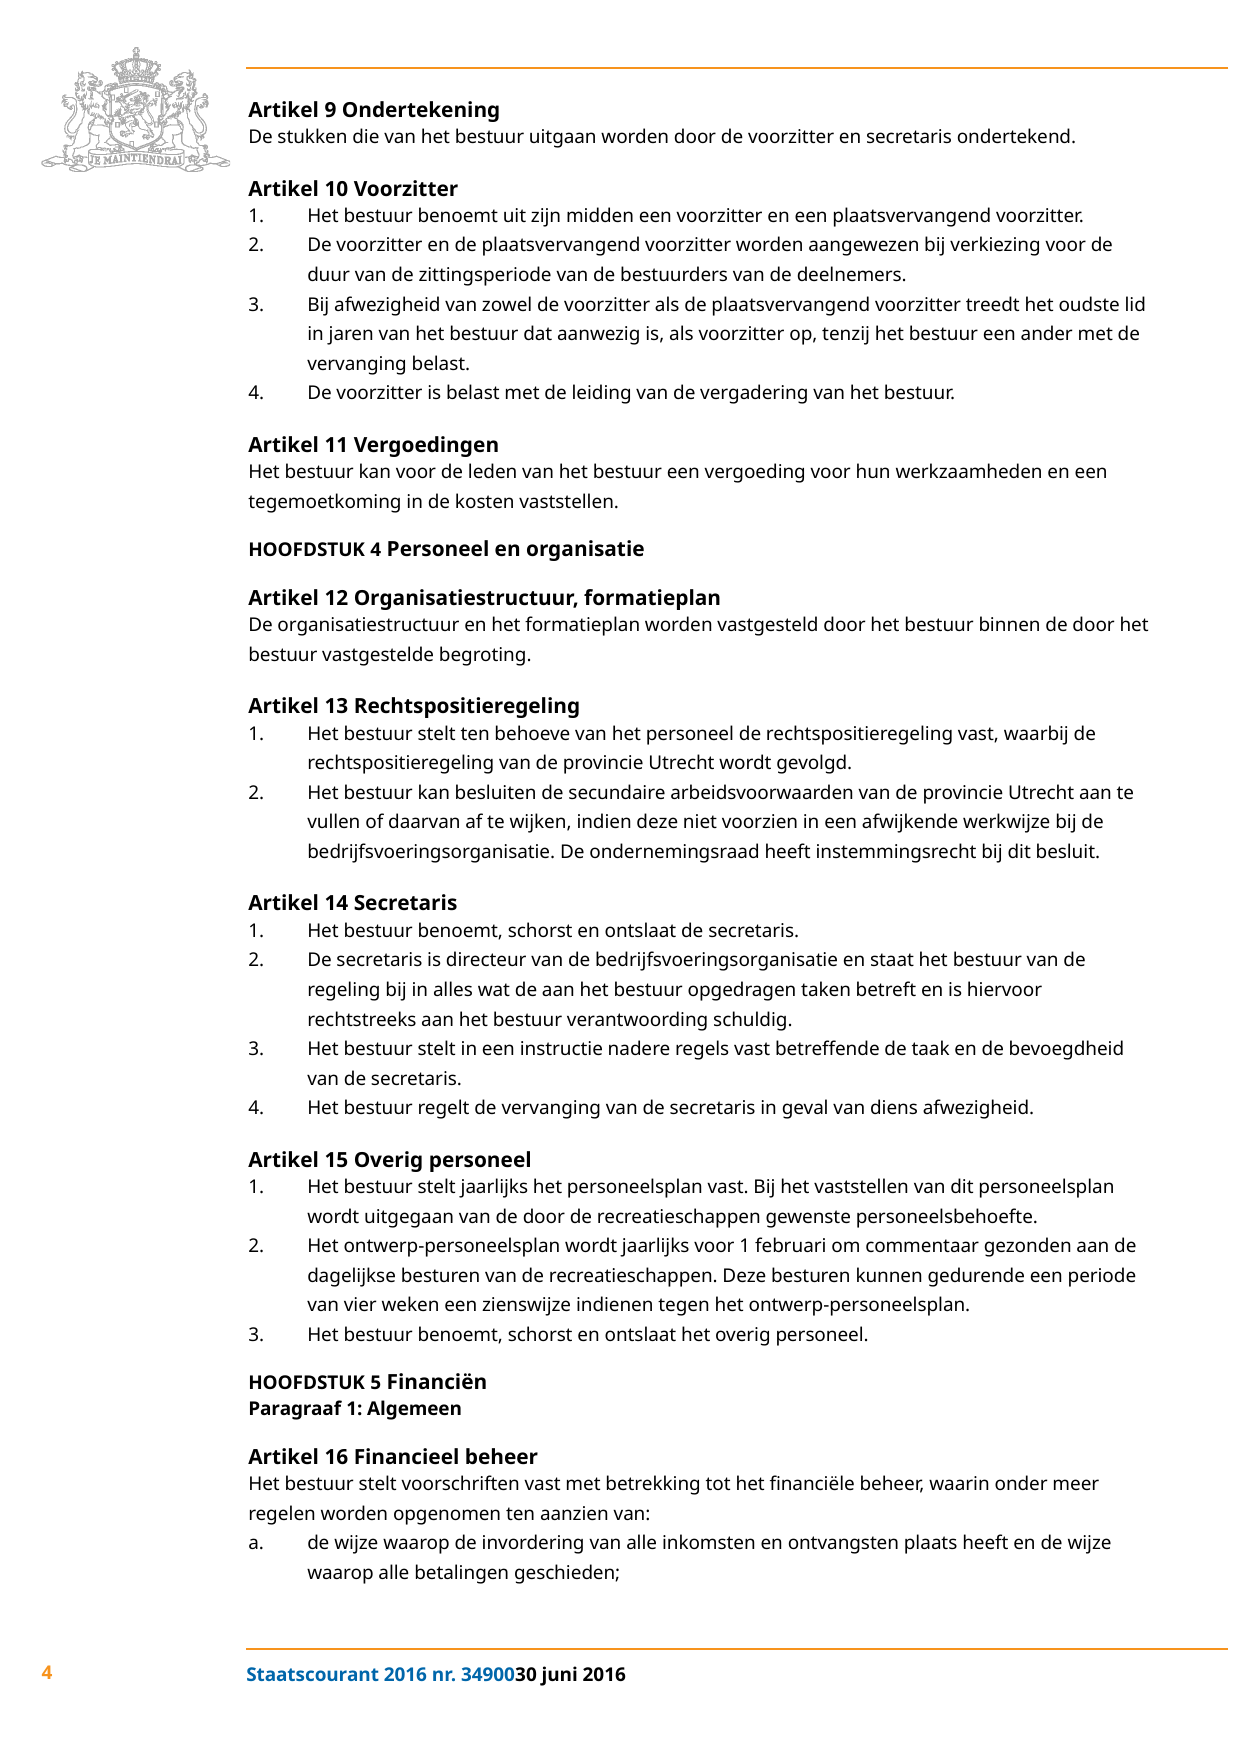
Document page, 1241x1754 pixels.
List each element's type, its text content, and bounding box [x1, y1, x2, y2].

text De organisatiestructuur en het formatieplan worden vastgesteld door het bestuur binnen de door het bestuur vastgestelde begroting. [248, 611, 1152, 667]
text HOOFDSTUK 5 Financiën [248, 1367, 1152, 1395]
list De voorzitter is belast met de leiding van de vergadering van het bestuur. [248, 379, 1152, 405]
text Artikel 9 Ondertekening [248, 95, 1152, 123]
text Artikel 16 Financieel beheer [248, 1442, 1152, 1470]
text Het bestuur kan voor de leden van het bestuur een vergoeding voor hun werkzaamheden en een tegemoetkoming in de kosten vaststellen. [248, 458, 1152, 514]
text Artikel 12 Organisatiestructuur, formatieplan [248, 583, 1152, 611]
text Artikel 10 Voorzitter [248, 174, 1152, 202]
text Paragraaf 1: Algemeen [248, 1395, 1152, 1421]
list Bij afwezigheid van zowel de voorzitter als de plaatsvervangend voorzitter treedt het oudste lid in jaren van het bestuur dat aanwezig is, als voorzitter op, tenzij het bestuur een ander met de vervanging belast. [248, 291, 1152, 376]
list De voorzitter en de plaatsvervangend voorzitter worden aangewezen bij verkiezing voor de duur van de zittingsperiode van de bestuurders van de deelnemers. [248, 232, 1152, 287]
text Artikel 11 Vergoedingen [248, 430, 1152, 458]
text HOOFDSTUK 4 Personeel en organisatie [248, 534, 1152, 562]
list Het bestuur stelt jaarlijks het personeelsplan vast. Bij het vaststellen van dit personeelsplan wordt uitgegaan van de door de recreatieschappen gewenste personeelsbehoefte. [248, 1173, 1152, 1229]
text Artikel 14 Secretaris [248, 888, 1152, 917]
list De secretaris is directeur van de bedrijfsvoeringsorganisatie en staat het bestuur van de regeling bij in alles wat de aan het bestuur opgedragen taken betreft en is hiervoor rechtstreeks aan het bestuur verantwoording schuldig. [248, 947, 1152, 1031]
text Artikel 13 Rechtspositieregeling [248, 691, 1152, 720]
picture [41, 47, 231, 172]
list Het bestuur benoemt, schorst en ontslaat het overig personeel. [248, 1321, 1152, 1347]
list Het ontwerp-personeelsplan wordt jaarlijks voor 1 februari om commentaar gezonden aan de dagelijkse besturen van de recreatieschappen. Deze besturen kunnen gedurende een periode van vier weken een zienswijze indienen tegen het ontwerp-personeelsplan. [248, 1232, 1152, 1317]
list de wijze waarop de invordering van alle inkomsten en ontvangsten plaats heeft en de wijze waarop alle betalingen geschieden; [248, 1529, 1152, 1585]
list Het bestuur stelt ten behoeve van het personeel de rechtspositieregeling vast, waarbij de rechtspositieregeling van de provincie Utrecht wordt gevolgd. [248, 720, 1152, 775]
list Het bestuur stelt in een instructie nadere regels vast betreffende de taak en de bevoegdheid van de secretaris. [248, 1035, 1152, 1091]
list Het bestuur kan besluiten de secundaire arbeidsvoorwaarden van de provincie Utrecht aan te vullen of daarvan af te wijken, indien deze niet voorzien in een afwijkende werkwijze bij de bedrijfsvoeringsorganisatie. De ondernemingsraad heeft instemmingsrecht bij dit besluit. [248, 779, 1152, 864]
list Het bestuur regelt de vervanging van de secretaris in geval van diens afwezigheid. [248, 1094, 1152, 1120]
list Het bestuur benoemt uit zijn midden een voorzitter en een plaatsvervangend voorzitter. [248, 202, 1152, 228]
text Artikel 15 Overig personeel [248, 1145, 1152, 1173]
list Het bestuur benoemt, schorst en ontslaat de secretaris. [248, 917, 1152, 943]
text Het bestuur stelt voorschriften vast met betrekking tot het financiële beheer, waarin onder meer regelen worden opgenomen ten aanzien van: [248, 1470, 1152, 1526]
text De stukken die van het bestuur uitgaan worden door de voorzitter en secretaris ondertekend. [248, 123, 1152, 149]
